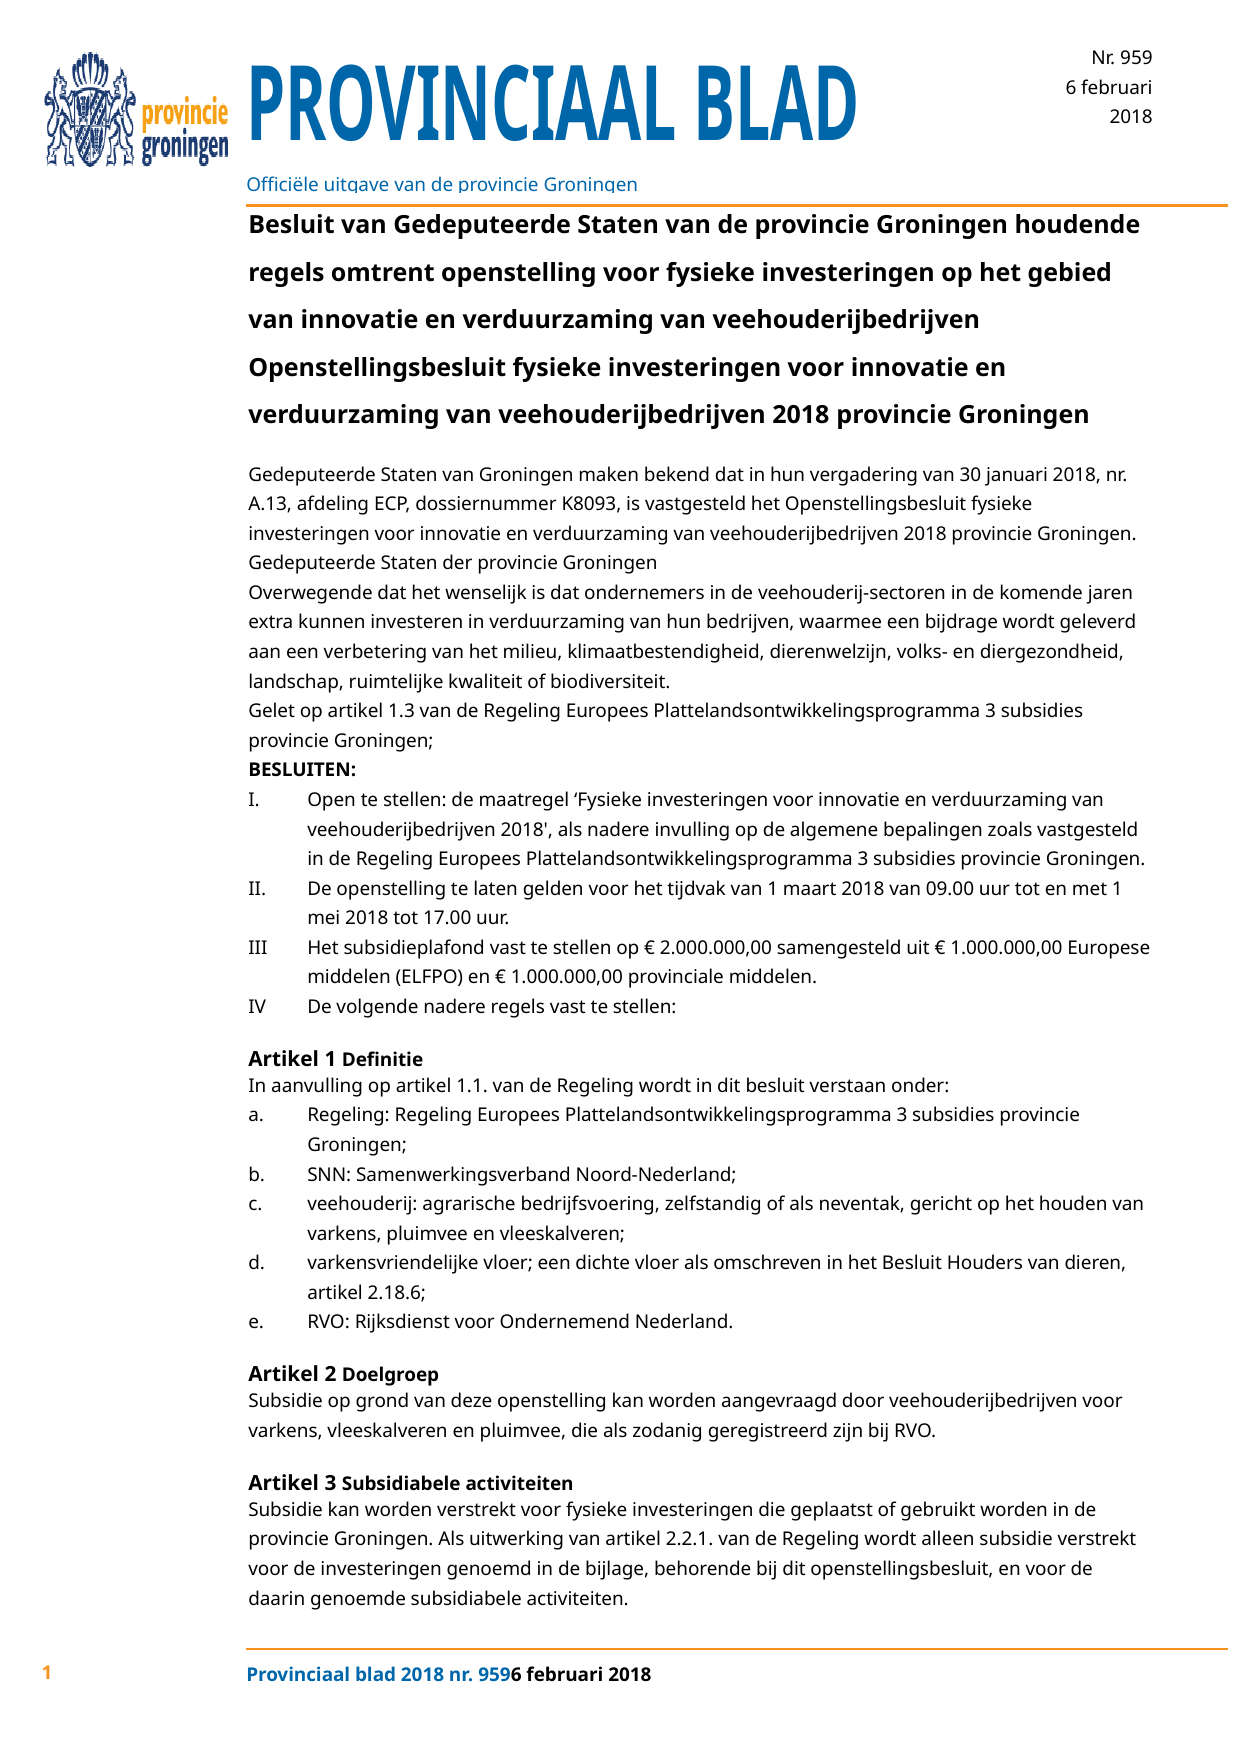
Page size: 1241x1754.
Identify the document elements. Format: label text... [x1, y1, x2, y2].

text Subsidie op grond van deze openstelling kan worden aangevraagd door veehouderijbedrijven voor varkens, vleeskalveren en pluimvee, die als zodanig geregistreerd zijn bij RVO. [248, 1388, 1152, 1443]
text Gedeputeerde Staten van Groningen maken bekend dat in hun vergadering van 30 januari 2018, nr. A.13, afdeling ECP, dossiernummer K8093, is vastgesteld het Openstellingsbesluit fysieke investeringen voor innovatie en verduurzaming van veehouderijbedrijven 2018 provincie Groningen. [248, 461, 1152, 546]
text Besluit van Gedeputeerde Staten van de provincie Groningen houdende regels omtrent openstelling voor fysieke investeringen op het gebied van innovatie en verduurzaming van veehouderijbedrijven Openstellingsbesluit fysieke investeringen voor innovatie en verduurzaming van veehouderijbedrijven 2018 provincie Groningen [248, 207, 1152, 431]
list Open te stellen: de maatregel ‘Fysieke investeringen voor innovatie en verduurzaming van veehouderijbedrijven 2018', als nadere invulling op de algemene bepalingen zoals vastgesteld in de Regeling Europees Plattelandsontwikkelingsprogramma 3 subsidies provincie Groningen. [248, 786, 1152, 871]
text Artikel 1 Definitie [248, 1044, 1152, 1072]
text Artikel 2 Doelgroep [248, 1359, 1152, 1388]
list veehouderij: agrarische bedrijfsvoering, zelfstandig of als neventak, gericht op het houden van varkens, pluimvee en vleeskalveren; [248, 1190, 1152, 1246]
list SNN: Samenwerkingsverband Noord-Nederland; [248, 1161, 1152, 1187]
text In aanvulling op artikel 1.1. van de Regeling wordt in dit besluit verstaan onder: [248, 1072, 1152, 1098]
text Gedeputeerde Staten der provincie Groningen [248, 549, 1152, 575]
list Het subsidieplafond vast te stellen op € 2.000.000,00 samengesteld uit € 1.000.000,00 Europese middelen (ELFPO) en € 1.000.000,00 provinciale middelen. [248, 934, 1152, 989]
text Overwegende dat het wenselijk is dat ondernemers in de veehouderij-sectoren in de komende jaren extra kunnen investeren in verduurzaming van hun bedrijven, waarmee een bijdrage wordt geleverd aan een verbetering van het milieu, klimaatbestendigheid, dierenwelzijn, volks- en diergezondheid, landschap, ruimtelijke kwaliteit of biodiversiteit. [248, 579, 1152, 693]
text Artikel 3 Subsidiabele activiteiten [248, 1468, 1152, 1496]
list Regeling: Regeling Europees Plattelandsontwikkelingsprogramma 3 subsidies provincie Groningen; [248, 1102, 1152, 1157]
list RVO: Rijksdienst voor Ondernemend Nederland. [248, 1309, 1152, 1334]
list varkensvriendelijke vloer; een dichte vloer als omschreven in het Besluit Houders van dieren, artikel 2.18.6; [248, 1249, 1152, 1305]
text Gelet op artikel 1.3 van de Regeling Europees Plattelandsontwikkelingsprogramma 3 subsidies provincie Groningen; [248, 697, 1152, 753]
text BESLUITEN: [248, 757, 1152, 782]
text Subsidie kan worden verstrekt voor fysieke investeringen die geplaatst of gebruikt worden in de provincie Groningen. Als uitwerking van artikel 2.2.1. van de Regeling wordt alleen subsidie verstrekt voor de investeringen genoemd in de bijlage, behorende bij dit openstellingsbesluit, en voor de daarin genoemde subsidiabele activiteiten. [248, 1496, 1152, 1611]
picture [41, 47, 231, 172]
list De openstelling te laten gelden voor het tijdvak van 1 maart 2018 van 09.00 uur tot en met 1 mei 2018 tot 17.00 uur. [248, 875, 1152, 930]
list De volgende nadere regels vast te stellen: [248, 993, 1152, 1019]
